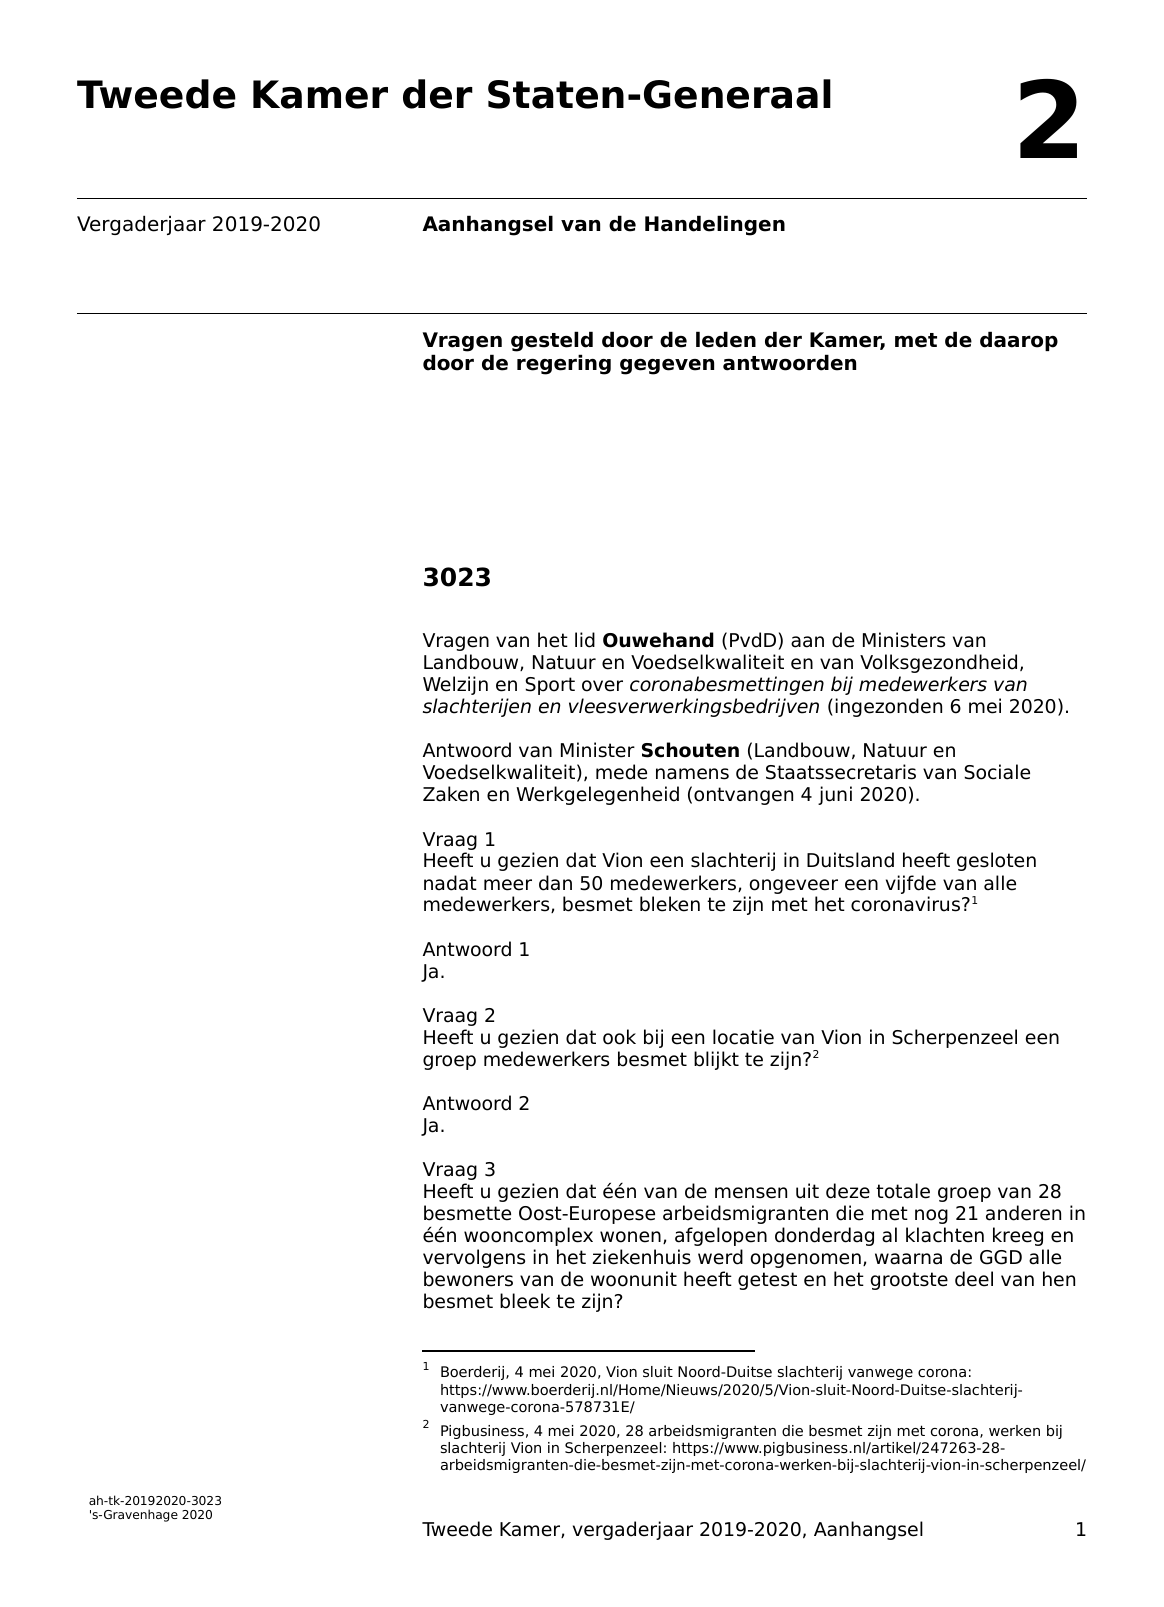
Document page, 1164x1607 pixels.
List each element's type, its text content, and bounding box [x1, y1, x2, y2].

table_cell Aanhangsel van de Handelingen [422, 199, 1087, 313]
text Antwoord 1 [422, 938, 1087, 961]
table_cell Vergaderjaar 2019-2020 [77, 199, 422, 313]
text Vragen van het lid Ouwehand (PvdD) aan de Ministers van Landbouw, Natuur en Voedselkwaliteit en van Volksgezondheid, Welzijn en Sport over coronabesmettingen bij medewerkers van slachterijen en vleesverwerkingsbedrijven (ingezonden 6 mei 2020). [422, 630, 1087, 718]
table_cell [77, 314, 422, 375]
text 3023 [422, 563, 1087, 592]
text Pigbusiness, 4 mei 2020, 28 arbeidsmigranten die besmet zijn met corona, werken bij slachterij Vion in Scherpenzeel: https://www.pigbusiness.nl/artikel/247263-28-arbeidsmigranten-die-besmet-zijn-met-corona-werken-bij-slachterij-vion-in-scherpenzeel/ [422, 1418, 1087, 1474]
text Antwoord van Minister Schouten (Landbouw, Natuur en Voedselkwaliteit), mede namens de Staatssecretaris van Sociale Zaken en Werkgelegenheid (ontvangen 4 juni 2020). [422, 740, 1087, 806]
text ah-tk-20192020-3023 [88, 1494, 323, 1508]
text Ja. [422, 961, 1087, 982]
text Ja. [422, 1115, 1087, 1137]
text Boerderij, 4 mei 2020, Vion sluit Noord-Duitse slachterij vanwege corona: https://www.boerderij.nl/Home/Nieuws/2020/5/Vion-sluit-Noord-Duitse-slachterij-vanwege-corona-578731E/ [422, 1360, 1087, 1416]
text Heeft u gezien dat Vion een slachterij in Duitsland heeft gesloten nadat meer dan 50 medewerkers, ongeveer een vijfde van alle medewerkers, besmet bleken te zijn met het coronavirus? [422, 850, 1087, 916]
table_header Tweede Kamer der Staten-Generaal [77, 59, 886, 198]
text Heeft u gezien dat ook bij een locatie van Vion in Scherpenzeel een groep medewerkers besmet blijkt te zijn? [422, 1027, 1087, 1071]
text Heeft u gezien dat één van de mensen uit deze totale groep van 28 besmette Oost-Europese arbeidsmigranten die met nog 21 anderen in één wooncomplex wonen, afgelopen donderdag al klachten kreeg en vervolgens in het ziekenhuis werd opgenomen, waarna de GGD alle bewoners van de woonunit heeft getest en het grootste deel van hen besmet bleek te zijn? [422, 1181, 1087, 1313]
text Antwoord 2 [422, 1093, 1087, 1115]
text Vraag 2 [422, 1005, 1087, 1027]
table_cell Vragen gesteld door de leden der Kamer, met de daarop door de regering gegeven antwoorden [422, 314, 1087, 375]
text Vraag 3 [422, 1159, 1087, 1181]
text Vraag 1 [422, 828, 1087, 850]
table_header 2 [886, 59, 1087, 198]
text 's-Gravenhage 2020 [88, 1508, 323, 1522]
